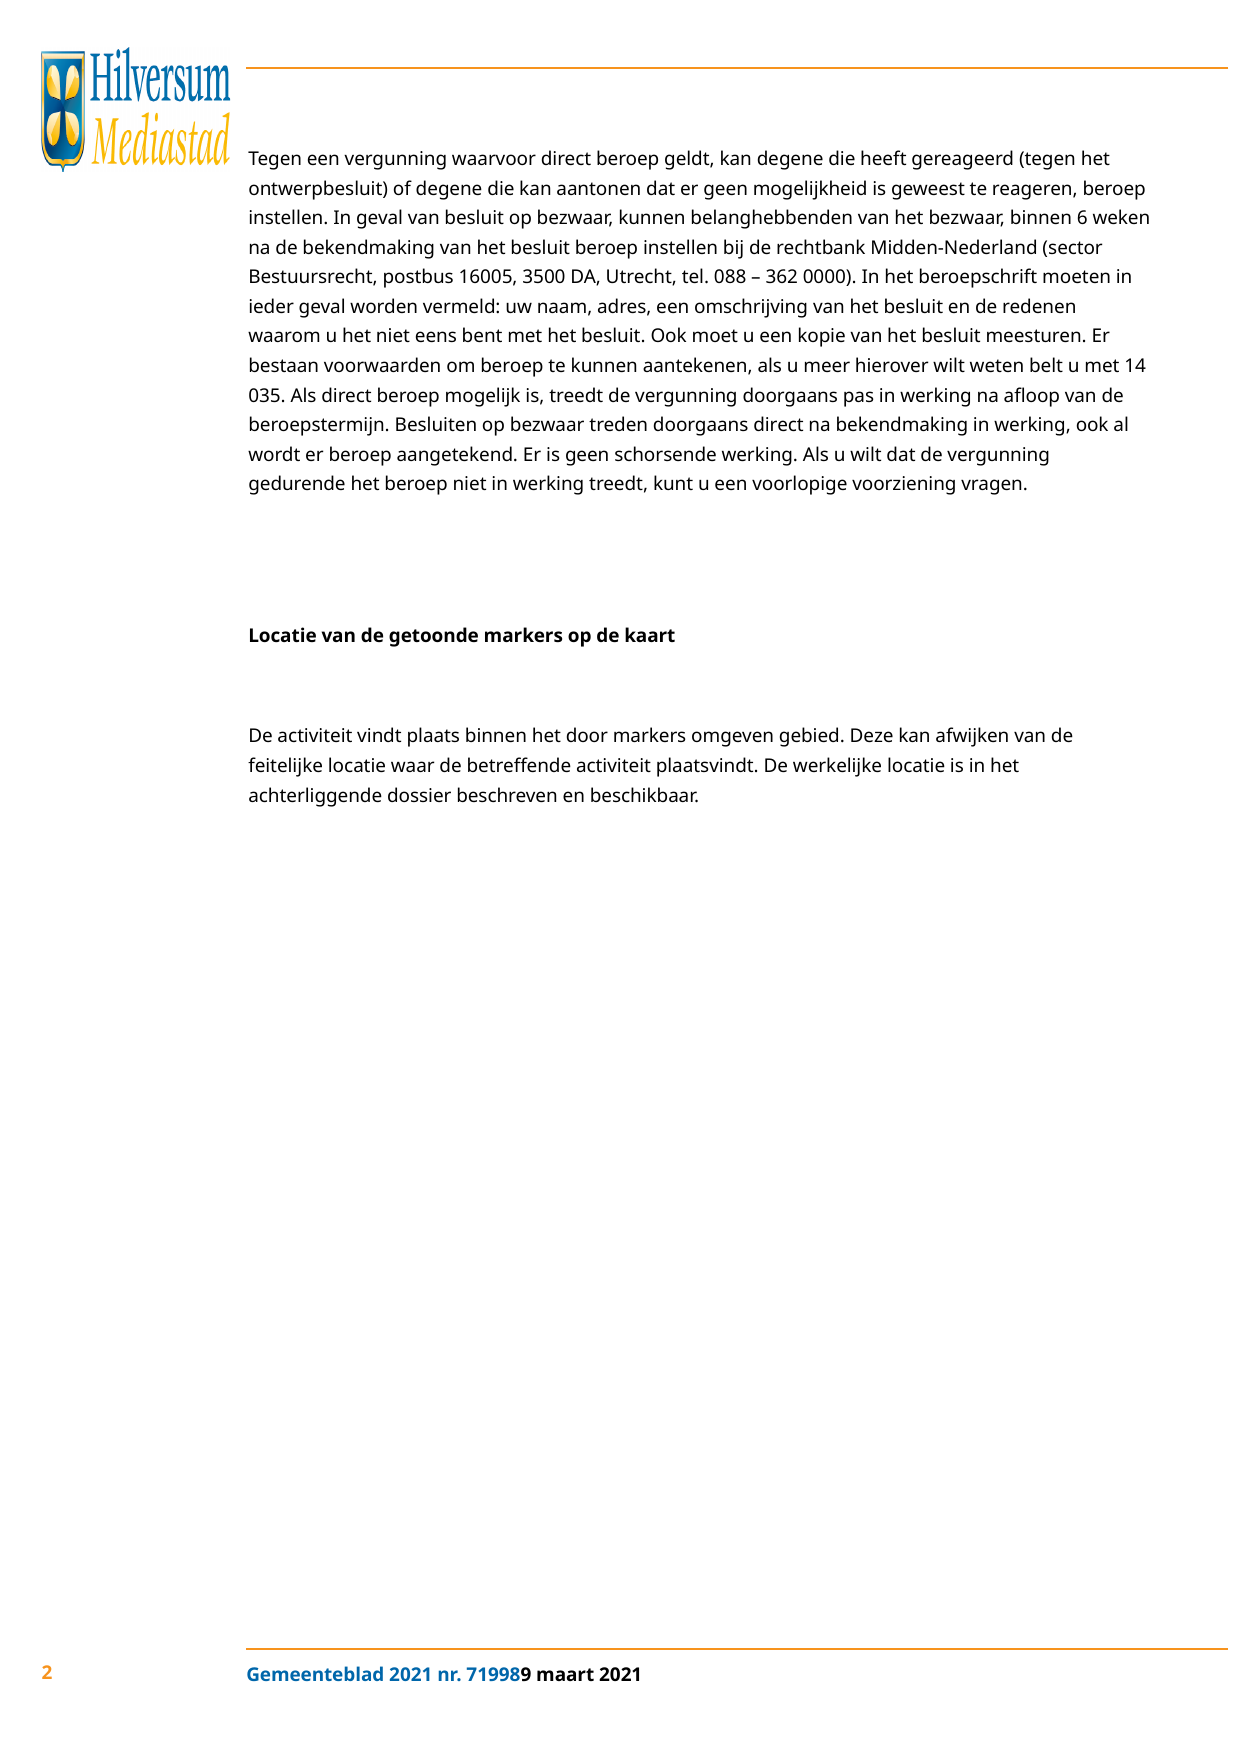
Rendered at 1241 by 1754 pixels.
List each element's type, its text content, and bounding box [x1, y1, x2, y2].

picture [41, 47, 231, 172]
text Tegen een vergunning waarvoor direct beroep geldt, kan degene die heeft gereageerd (tegen het ontwerpbesluit) of degene die kan aantonen dat er geen mogelijkheid is geweest te reageren, beroep instellen. In geval van besluit op bezwaar, kunnen belanghebbenden van het bezwaar, binnen 6 weken na de bekendmaking van het besluit beroep instellen bij de rechtbank Midden-Nederland (sector Bestuursrecht, postbus 16005, 3500 DA, Utrecht, tel. 088 – 362 0000). In het beroepschrift moeten in ieder geval worden vermeld: uw naam, adres, een omschrijving van het besluit en de redenen waarom u het niet eens bent met het besluit. Ook moet u een kopie van het besluit meesturen. Er bestaan voorwaarden om beroep te kunnen aantekenen, als u meer hierover wilt weten belt u met 14 035. Als direct beroep mogelijk is, treedt de vergunning doorgaans pas in werking na afloop van de beroepstermijn. Besluiten op bezwaar treden doorgaans direct na bekendmaking in werking, ook al wordt er beroep aangetekend. Er is geen schorsende werking. Als u wilt dat de vergunning gedurende het beroep niet in werking treedt, kunt u een voorlopige voorziening vragen. [248, 145, 1152, 496]
text Locatie van de getoonde markers op de kaart [248, 622, 1152, 648]
text De activiteit vindt plaats binnen het door markers omgeven gebied. Deze kan afwijken van de feitelijke locatie waar de betreffende activiteit plaatsvindt. De werkelijke locatie is in het achterliggende dossier beschreven en beschikbaar. [248, 723, 1152, 808]
